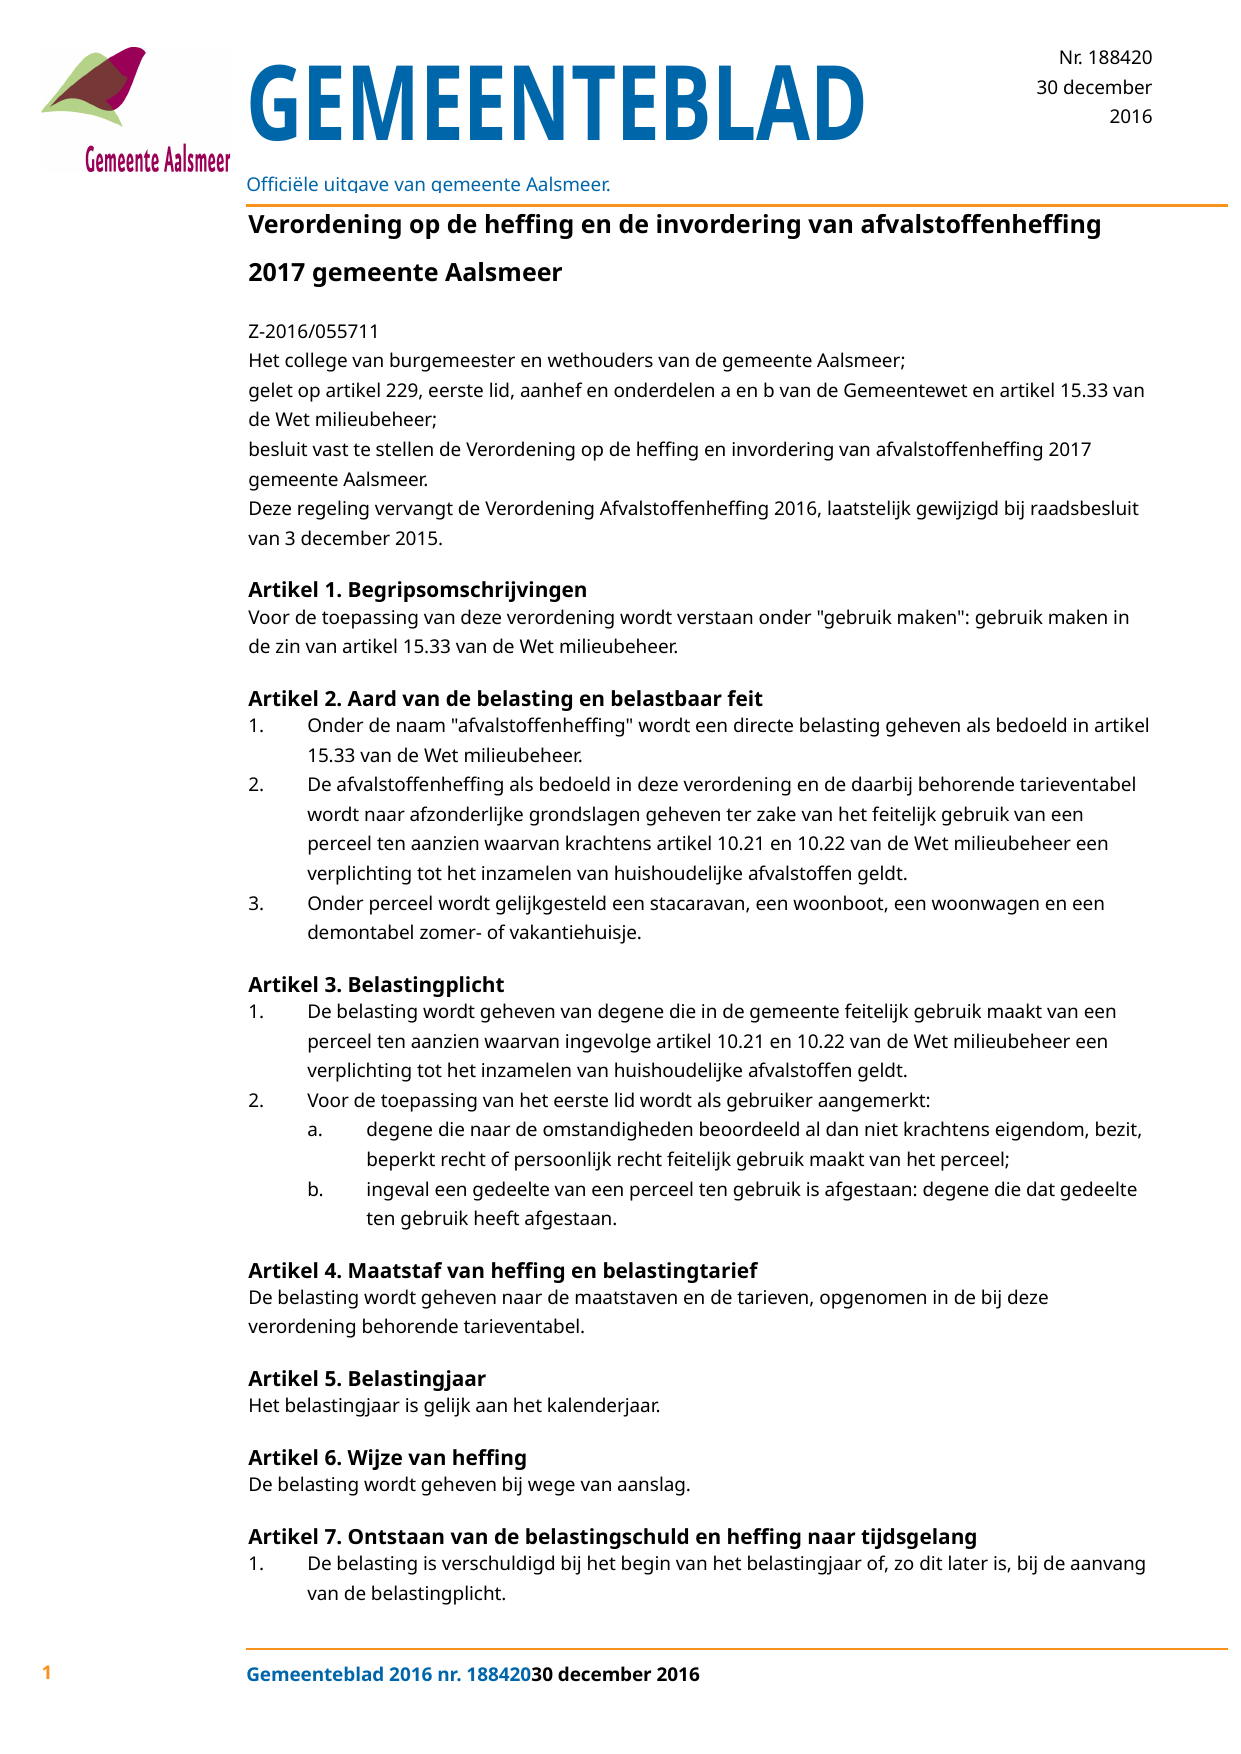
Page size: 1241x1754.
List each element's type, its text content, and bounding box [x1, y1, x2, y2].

list Onder de naam "afvalstoffenheffing" wordt een directe belasting geheven als bedoeld in artikel 15.33 van de Wet milieubeheer. [248, 712, 1152, 768]
text Artikel 7. Ontstaan van de belastingschuld en heffing naar tijdsgelang [248, 1522, 1152, 1550]
text Artikel 3. Belastingplicht [248, 970, 1152, 998]
list degene die naar de omstandigheden beoordeeld al dan niet krachtens eigendom, bezit, beperkt recht of persoonlijk recht feitelijk gebruik maakt van het perceel; [307, 1117, 1152, 1172]
list De belasting is verschuldigd bij het begin van het belastingjaar of, zo dit later is, bij de aanvang van de belastingplicht. [248, 1550, 1152, 1606]
list Onder perceel wordt gelijkgesteld een stacaravan, een woonboot, een woonwagen en een demontabel zomer- of vakantiehuisje. [248, 890, 1152, 945]
text Het belastingjaar is gelijk aan het kalenderjaar. [248, 1393, 1152, 1418]
text gelet op artikel 229, eerste lid, aanhef en onderdelen a en b van de Gemeentewet en artikel 15.33 van de Wet milieubeheer; [248, 377, 1152, 432]
text Artikel 2. Aard van de belasting en belastbaar feit [248, 684, 1152, 712]
text Artikel 4. Maatstaf van heffing en belastingtarief [248, 1256, 1152, 1284]
list Voor de toepassing van het eerste lid wordt als gebruiker aangemerkt: [248, 1087, 1152, 1113]
text Deze regeling vervangt de Verordening Afvalstoffenheffing 2016, laatstelijk gewijzigd bij raadsbesluit van 3 december 2015. [248, 495, 1152, 551]
text Voor de toepassing van deze verordening wordt verstaan onder "gebruik maken": gebruik maken in de zin van artikel 15.33 van de Wet milieubeheer. [248, 604, 1152, 659]
text besluit vast te stellen de Verordening op de heffing en invordering van afvalstoffenheffing 2017 gemeente Aalsmeer. [248, 436, 1152, 492]
list De belasting wordt geheven van degene die in de gemeente feitelijk gebruik maakt van een perceel ten aanzien waarvan ingevolge artikel 10.21 en 10.22 van de Wet milieubeheer een verplichting tot het inzamelen van huishoudelijke afvalstoffen geldt. [248, 998, 1152, 1083]
list De afvalstoffenheffing als bedoeld in deze verordening en de daarbij behorende tarieventabel wordt naar afzonderlijke grondslagen geheven ter zake van het feitelijk gebruik van een perceel ten aanzien waarvan krachtens artikel 10.21 en 10.22 van de Wet milieubeheer een verplichting tot het inzamelen van huishoudelijke afvalstoffen geldt. [248, 771, 1152, 886]
text Het college van burgemeester en wethouders van de gemeente Aalsmeer; [248, 347, 1152, 373]
text Artikel 1. Begripsomschrijvingen [248, 575, 1152, 604]
text Artikel 6. Wijze van heffing [248, 1443, 1152, 1471]
text Verordening op de heffing en de invordering van afvalstoffenheffing 2017 gemeente Aalsmeer [248, 207, 1152, 288]
text Artikel 5. Belastingjaar [248, 1364, 1152, 1393]
picture [41, 47, 231, 172]
list ingeval een gedeelte van een perceel ten gebruik is afgestaan: degene die dat gedeelte ten gebruik heeft afgestaan. [307, 1176, 1152, 1231]
text De belasting wordt geheven bij wege van aanslag. [248, 1471, 1152, 1497]
text Z-2016/055711 [248, 318, 1152, 344]
text De belasting wordt geheven naar de maatstaven en de tarieven, opgenomen in de bij deze verordening behorende tarieventabel. [248, 1284, 1152, 1339]
